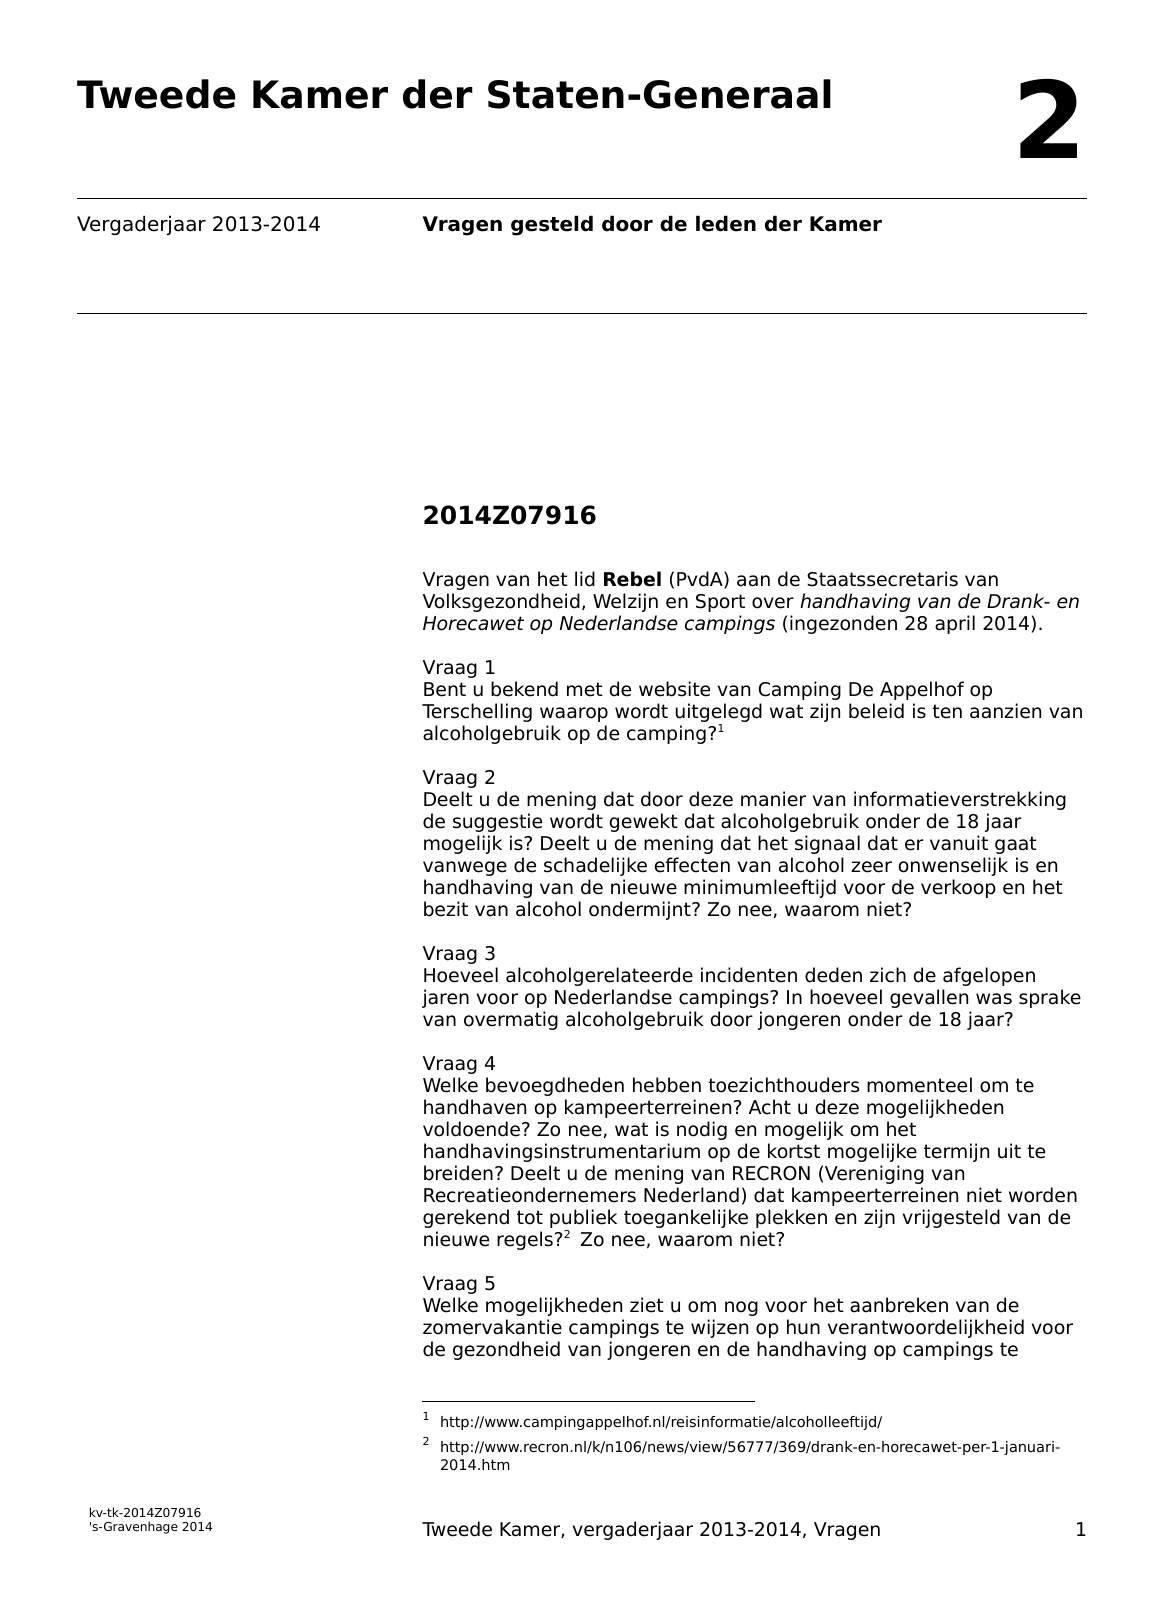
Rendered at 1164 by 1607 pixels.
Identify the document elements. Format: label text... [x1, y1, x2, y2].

table_header Tweede Kamer der Staten-Generaal [77, 59, 886, 198]
text http://www.campingappelhof.nl/reisinformatie/alcoholleeftijd/ [422, 1410, 1087, 1432]
text Vragen van het lid Rebel (PvdA) aan de Staatssecretaris van Volksgezondheid, Welzijn en Sport over handhaving van de Drank- en Horecawet op Nederlandse campings (ingezonden 28 april 2014). [422, 569, 1087, 635]
text Hoeveel alcoholgerelateerde incidenten deden zich de afgelopen jaren voor op Nederlandse campings? In hoeveel gevallen was sprake van overmatig alcoholgebruik door jongeren onder de 18 jaar? [422, 965, 1087, 1031]
table_cell Vergaderjaar 2013-2014 [77, 199, 422, 313]
text Welke mogelijkheden ziet u om nog voor het aanbreken van de zomervakantie campings te wijzen op hun verantwoordelijkheid voor de gezondheid van jongeren en de handhaving op campings te [422, 1295, 1087, 1361]
text 's-Gravenhage 2014 [88, 1520, 323, 1534]
text Deelt u de mening dat door deze manier van informatieverstrekking de suggestie wordt gewekt dat alcoholgebruik onder de 18 jaar mogelijk is? Deelt u de mening dat het signaal dat er vanuit gaat vanwege de schadelijke effecten van alcohol zeer onwenselijk is en handhaving van de nieuwe minimumleeftijd voor de verkoop en het bezit van alcohol ondermijnt? Zo nee, waarom niet? [422, 789, 1087, 921]
text Vraag 1 [422, 657, 1087, 679]
text Bent u bekend met de website van Camping De Appelhof op Terschelling waarop wordt uitgelegd wat zijn beleid is ten aanzien van alcoholgebruik op de camping? [422, 679, 1087, 745]
text Vraag 4 [422, 1053, 1087, 1075]
table_cell Vragen gesteld door de leden der Kamer [422, 199, 1087, 313]
table_header 2 [886, 59, 1087, 198]
text http://www.recron.nl/k/n106/news/view/56777/369/drank-en-horecawet-per-1-januari-2014.htm [422, 1435, 1087, 1474]
text Vraag 3 [422, 943, 1087, 965]
text 2014Z07916 [422, 501, 1087, 531]
text kv-tk-2014Z07916 [88, 1506, 323, 1520]
text Vraag 2 [422, 767, 1087, 789]
text Welke bevoegdheden hebben toezichthouders momenteel om te handhaven op kampeerterreinen? Acht u deze mogelijkheden voldoende? Zo nee, wat is nodig en mogelijk om het handhavingsinstrumentarium op de kortst mogelijke termijn uit te breiden? Deelt u de mening van RECRON (Vereniging van Recreatieondernemers Nederland) dat kampeerterreinen niet worden gerekend tot publiek toegankelijke plekken en zijn vrijgesteld van de nieuwe regels? Zo nee, waarom niet? [422, 1075, 1087, 1251]
text Vraag 5 [422, 1273, 1087, 1295]
